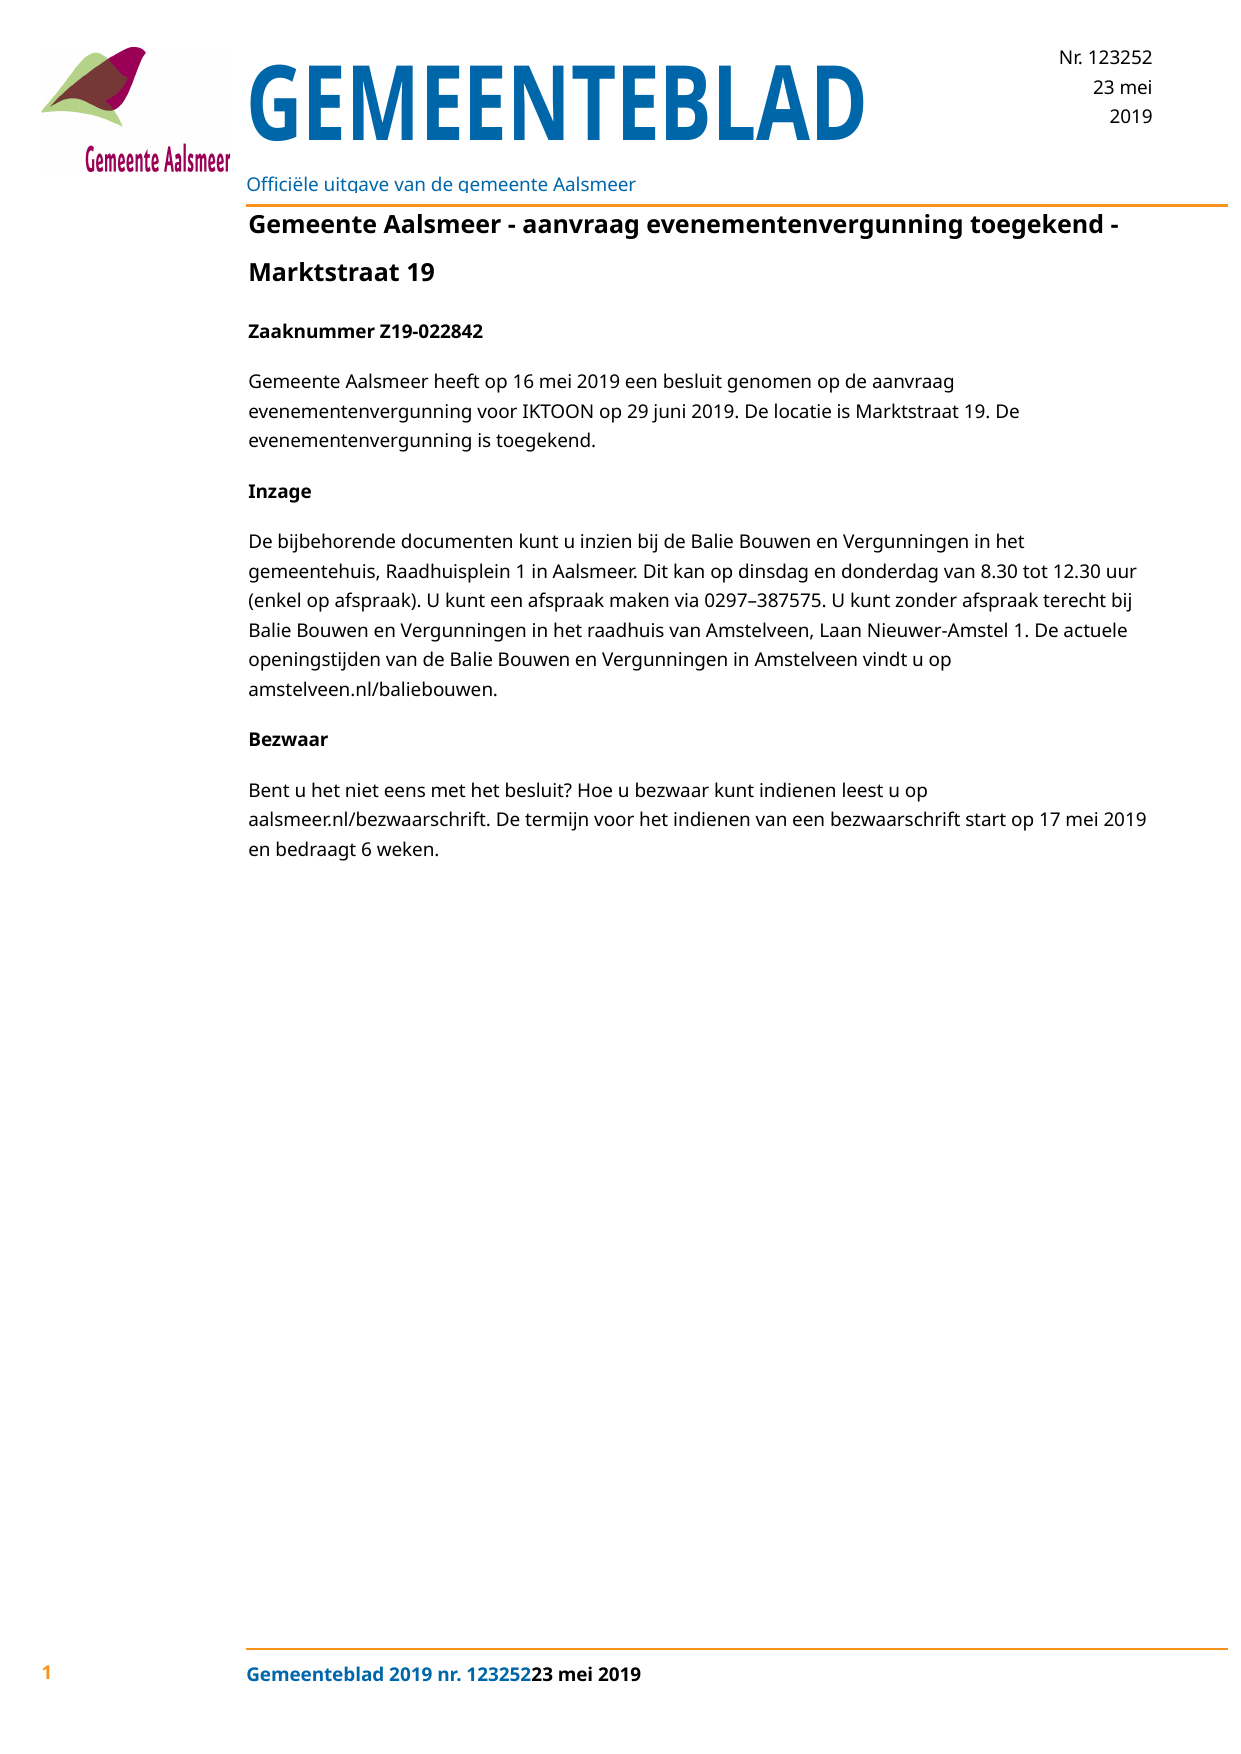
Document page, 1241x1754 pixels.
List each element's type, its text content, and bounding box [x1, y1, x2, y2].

text De bijbehorende documenten kunt u inzien bij de Balie Bouwen en Vergunningen in het gemeentehuis, Raadhuisplein 1 in Aalsmeer. Dit kan op dinsdag en donderdag van 8.30 tot 12.30 uur (enkel op afspraak). U kunt een afspraak maken via 0297–387575. U kunt zonder afspraak terecht bij Balie Bouwen en Vergunningen in het raadhuis van Amstelveen, Laan Nieuwer-Amstel 1. De actuele openingstijden van de Balie Bouwen en Vergunningen in Amstelveen vindt u op amstelveen.nl/baliebouwen. [248, 528, 1152, 702]
text Gemeente Aalsmeer - aanvraag evenementenvergunning toegekend - Marktstraat 19 [248, 207, 1152, 288]
text Inzage [248, 478, 1152, 504]
text Bent u het niet eens met het besluit? Hoe u bezwaar kunt indienen leest u op aalsmeer.nl/bezwaarschrift. De termijn voor het indienen van een bezwaarschrift start op 17 mei 2019 en bedraagt 6 weken. [248, 777, 1152, 862]
text Bezwaar [248, 727, 1152, 752]
text Gemeente Aalsmeer heeft op 16 mei 2019 een besluit genomen op de aanvraag evenementenvergunning voor IKTOON op 29 juni 2019. De locatie is Marktstraat 19. De evenementenvergunning is toegekend. [248, 368, 1152, 453]
picture [41, 47, 231, 172]
text Zaaknummer Z19-022842 [248, 318, 1152, 344]
